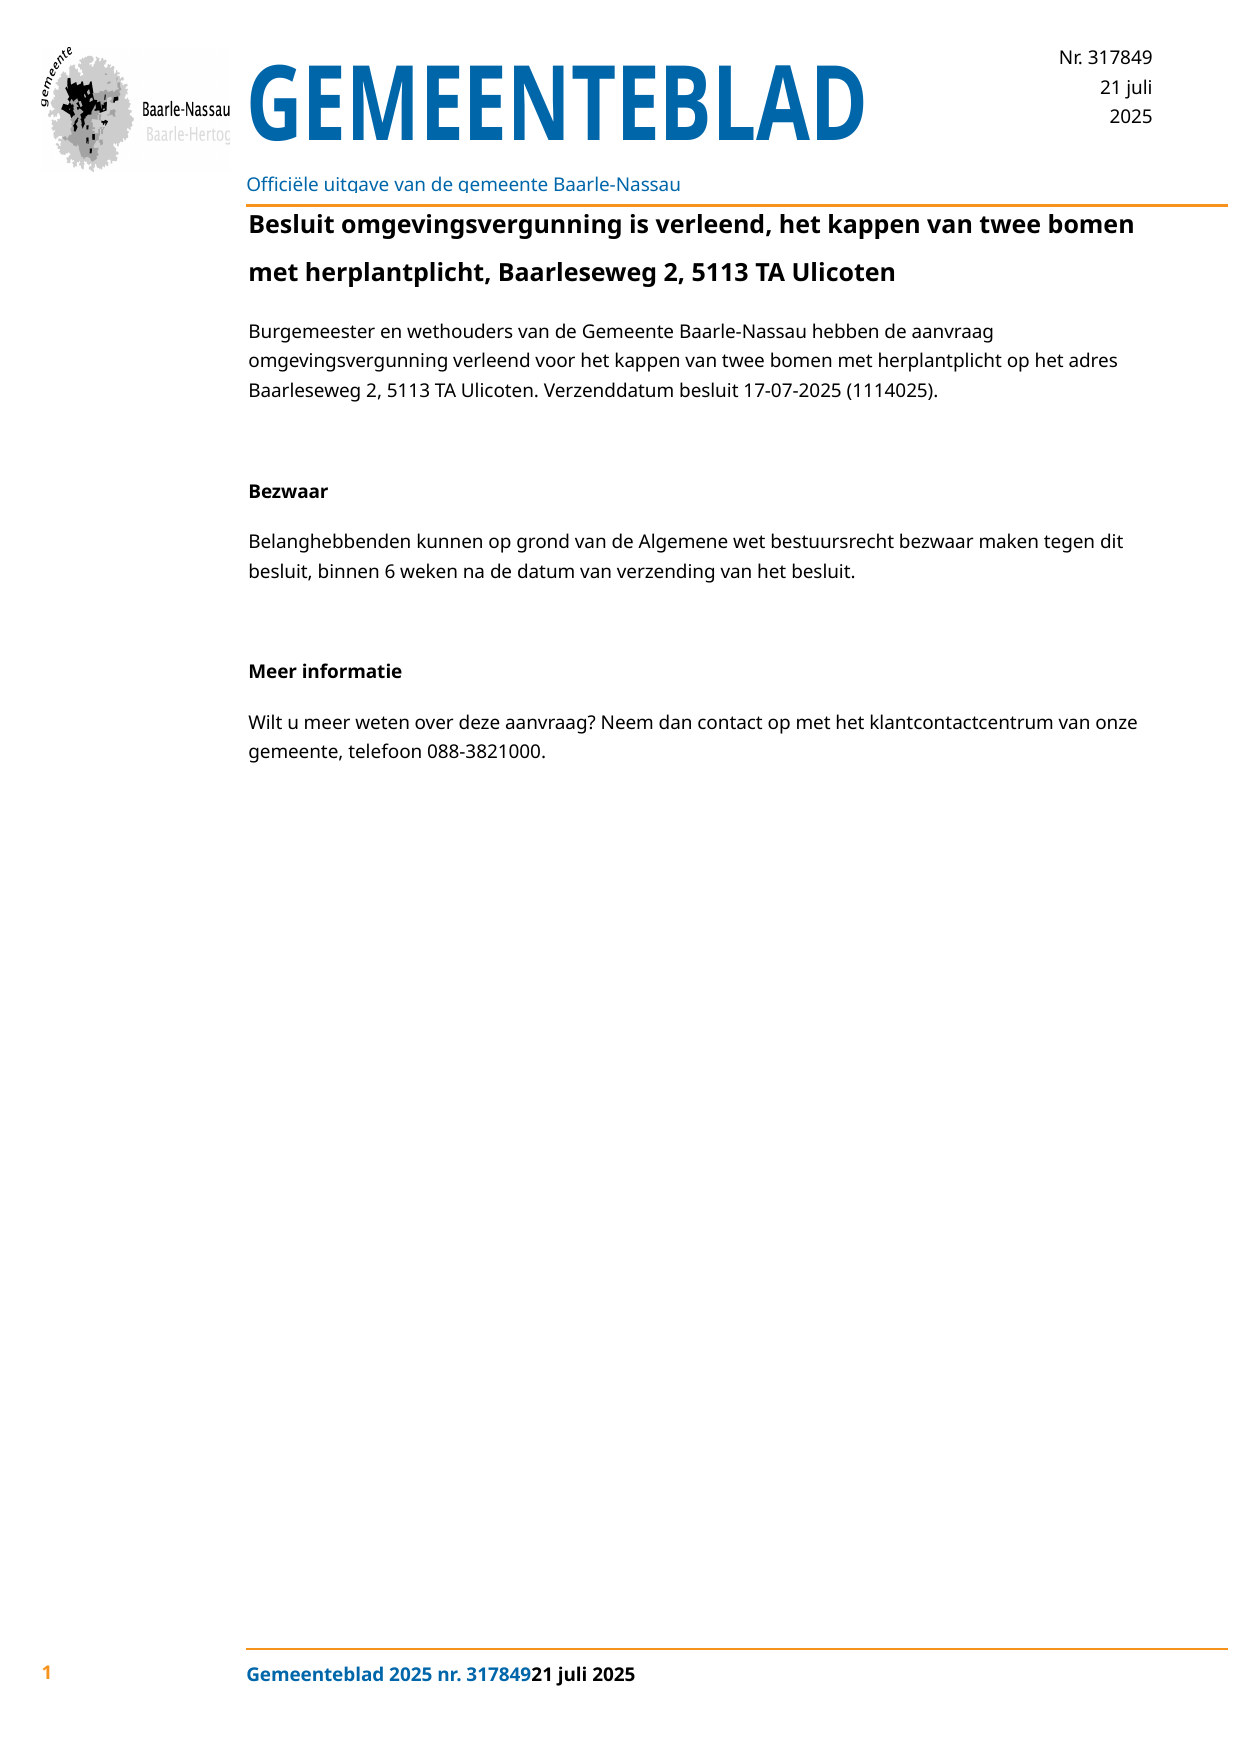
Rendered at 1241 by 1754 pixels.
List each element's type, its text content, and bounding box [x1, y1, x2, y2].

picture [41, 47, 231, 172]
text Burgemeester en wethouders van de Gemeente Baarle-Nassau hebben de aanvraag omgevingsvergunning verleend voor het kappen van twee bomen met herplantplicht op het adres Baarleseweg 2, 5113 TA Ulicoten. Verzenddatum besluit 17-07-2025 (1114025). [248, 318, 1152, 403]
text Wilt u meer weten over deze aanvraag? Neem dan contact op met het klantcontactcentrum van onze gemeente, telefoon 088-3821000. [248, 709, 1152, 764]
text Besluit omgevingsvergunning is verleend, het kappen van twee bomen met herplantplicht, Baarleseweg 2, 5113 TA Ulicoten [248, 207, 1152, 288]
text Belanghebbenden kunnen op grond van de Algemene wet bestuursrecht bezwaar maken tegen dit besluit, binnen 6 weken na de datum van verzending van het besluit. [248, 528, 1152, 584]
text Meer informatie [248, 659, 1152, 684]
text Bezwaar [248, 478, 1152, 504]
